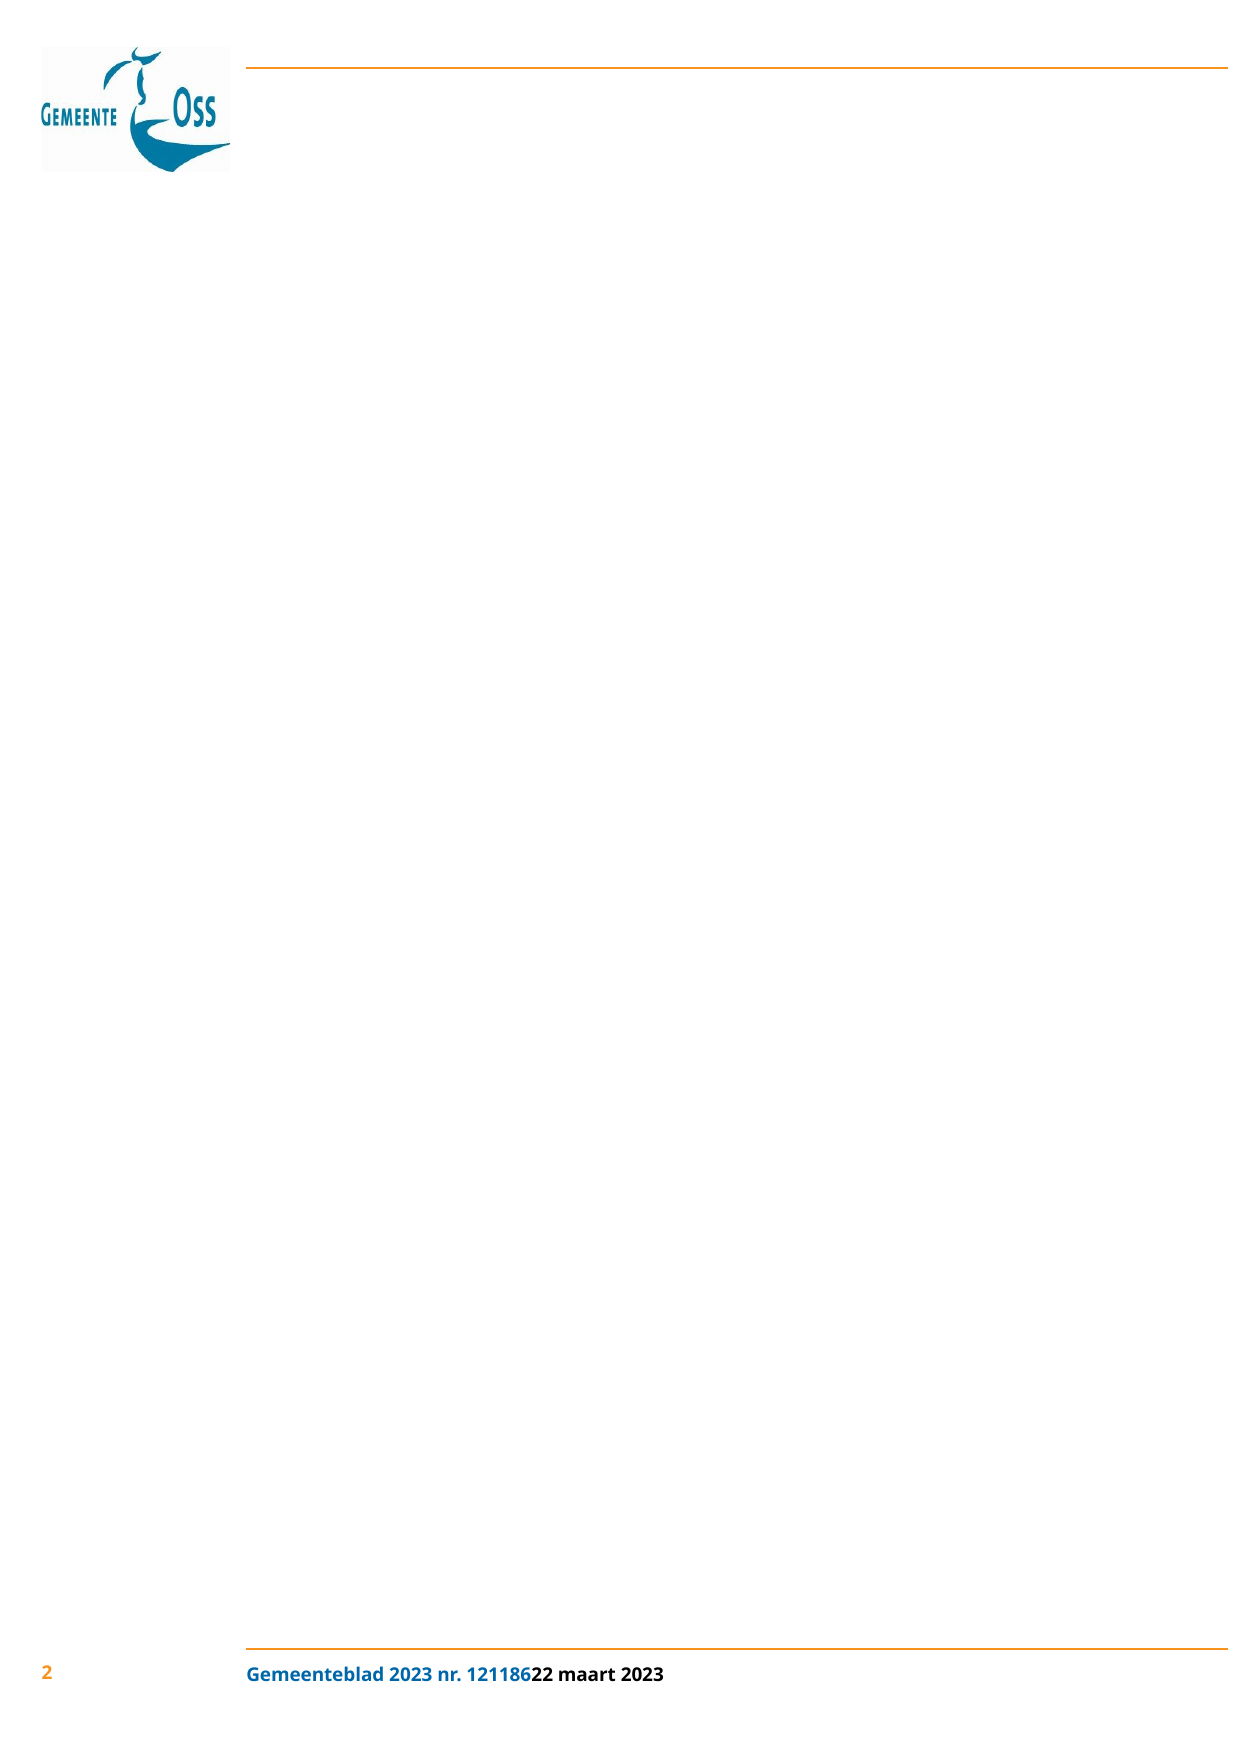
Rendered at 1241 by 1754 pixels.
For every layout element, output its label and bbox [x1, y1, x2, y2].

picture [41, 47, 231, 172]
